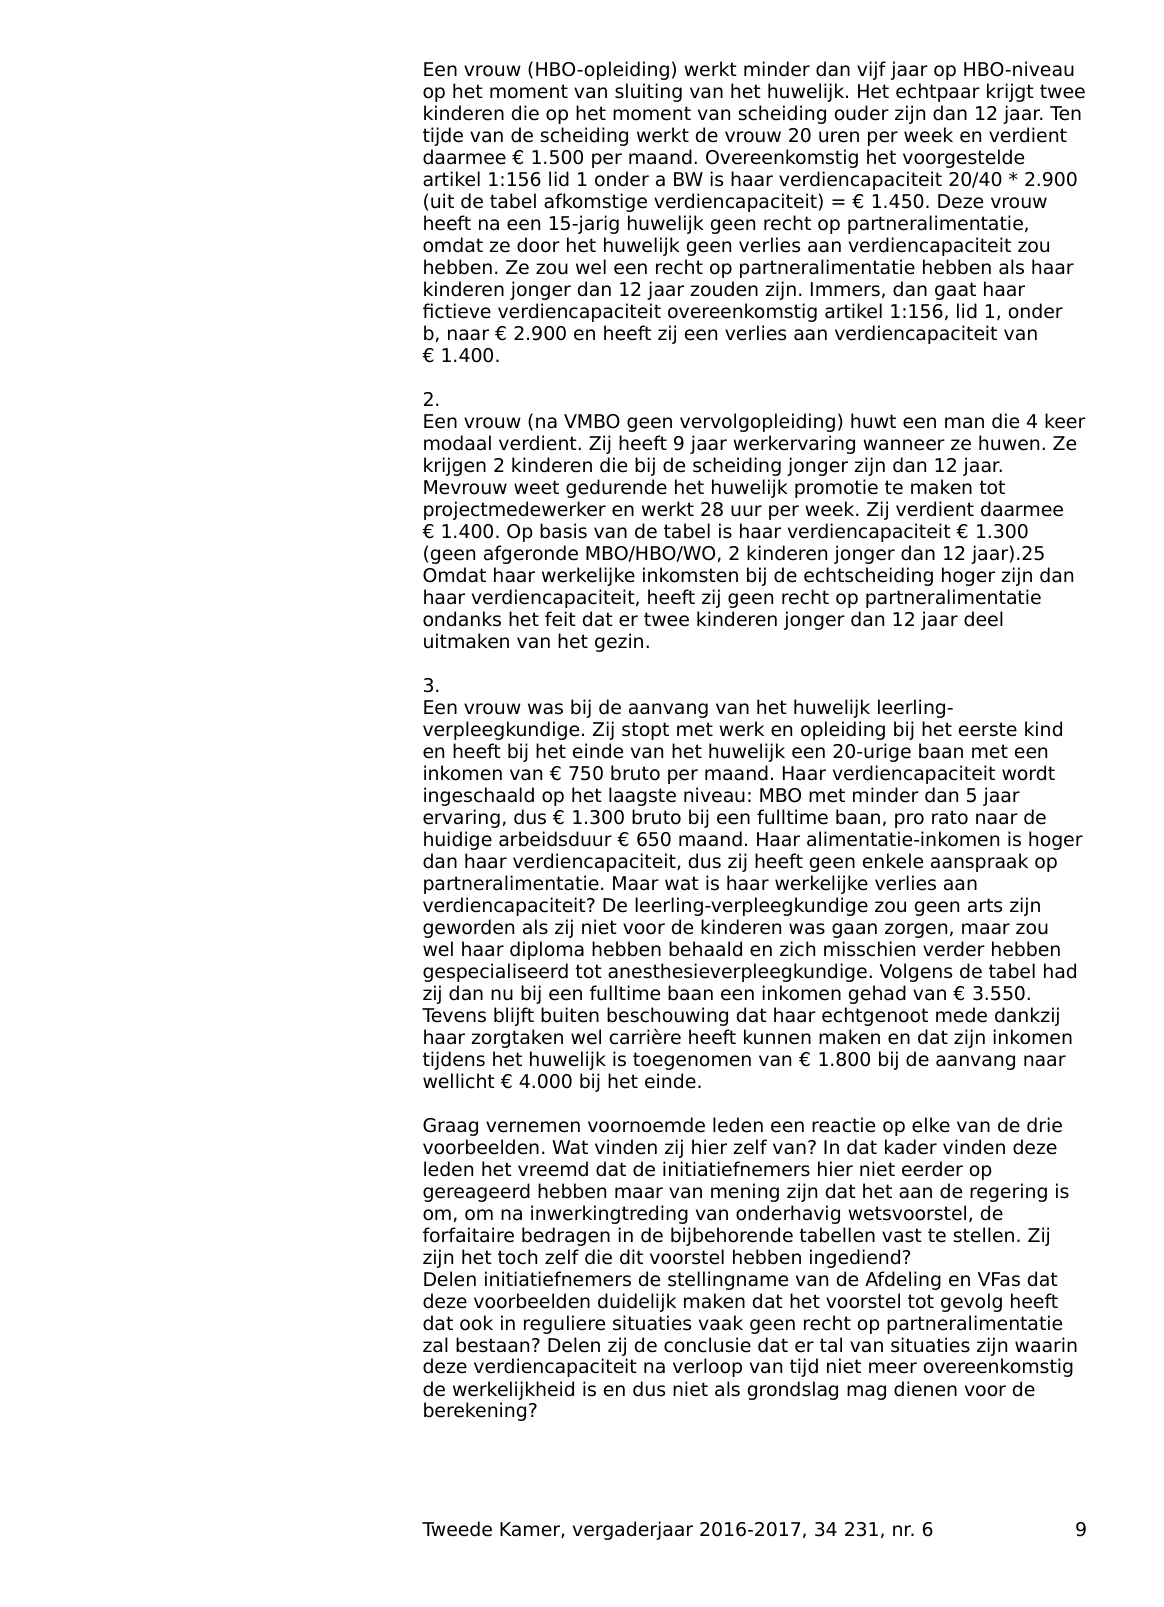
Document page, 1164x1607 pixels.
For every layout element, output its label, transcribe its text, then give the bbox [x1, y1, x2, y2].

text Graag vernemen voornoemde leden een reactie op elke van de drie voorbeelden. Wat vinden zij hier zelf van? In dat kader vinden deze leden het vreemd dat de initiatiefnemers hier niet eerder op gereageerd hebben maar van mening zijn dat het aan de regering is om, om na inwerkingtreding van onderhavig wetsvoorstel, de forfaitaire bedragen in de bijbehorende tabellen vast te stellen. Zij zijn het toch zelf die dit voorstel hebben ingediend? [422, 1115, 1087, 1268]
text Delen initiatiefnemers de stellingname van de Afdeling en VFas dat deze voorbeelden duidelijk maken dat het voorstel tot gevolg heeft dat ook in reguliere situaties vaak geen recht op partneralimentatie zal bestaan? Delen zij de conclusie dat er tal van situaties zijn waarin deze verdiencapaciteit na verloop van tijd niet meer overeenkomstig de werkelijkheid is en dus niet als grondslag mag dienen voor de berekening? [422, 1268, 1087, 1422]
text Een vrouw (HBO-opleiding) werkt minder dan vijf jaar op HBO-niveau op het moment van sluiting van het huwelijk. Het echtpaar krijgt twee kinderen die op het moment van scheiding ouder zijn dan 12 jaar. Ten tijde van de scheiding werkt de vrouw 20 uren per week en verdient daarmee € 1.500 per maand. Overeenkomstig het voorgestelde artikel 1:156 lid 1 onder a BW is haar verdiencapaciteit 20/40 * 2.900 (uit de tabel afkomstige verdiencapaciteit) = € 1.450. Deze vrouw heeft na een 15-jarig huwelijk geen recht op partneralimentatie, omdat ze door het huwelijk geen verlies aan verdiencapaciteit zou hebben. Ze zou wel een recht op partneralimentatie hebben als haar kinderen jonger dan 12 jaar zouden zijn. Immers, dan gaat haar fictieve verdiencapaciteit overeenkomstig artikel 1:156, lid 1, onder b, naar € 2.900 en heeft zij een verlies aan verdiencapaciteit van € 1.400. [422, 59, 1087, 367]
text Een vrouw (na VMBO geen vervolgopleiding) huwt een man die 4 keer modaal verdient. Zij heeft 9 jaar werkervaring wanneer ze huwen. Ze krijgen 2 kinderen die bij de scheiding jonger zijn dan 12 jaar. Mevrouw weet gedurende het huwelijk promotie te maken tot projectmedewerker en werkt 28 uur per week. Zij verdient daarmee € 1.400. Op basis van de tabel is haar verdiencapaciteit € 1.300 (geen afgeronde MBO/HBO/WO, 2 kinderen jonger dan 12 jaar).25 Omdat haar werkelijke inkomsten bij de echtscheiding hoger zijn dan haar verdiencapaciteit, heeft zij geen recht op partneralimentatie ondanks het feit dat er twee kinderen jonger dan 12 jaar deel uitmaken van het gezin. [422, 411, 1087, 653]
text 3. [422, 675, 1087, 697]
text 2. [422, 389, 1087, 411]
text Een vrouw was bij de aanvang van het huwelijk leerling-verpleegkundige. Zij stopt met werk en opleiding bij het eerste kind en heeft bij het einde van het huwelijk een 20-urige baan met een inkomen van € 750 bruto per maand. Haar verdiencapaciteit wordt ingeschaald op het laagste niveau: MBO met minder dan 5 jaar ervaring, dus € 1.300 bruto bij een fulltime baan, pro rato naar de huidige arbeidsduur € 650 maand. Haar alimentatie-inkomen is hoger dan haar verdiencapaciteit, dus zij heeft geen enkele aanspraak op partneralimentatie. Maar wat is haar werkelijke verlies aan verdiencapaciteit? De leerling-verpleegkundige zou geen arts zijn geworden als zij niet voor de kinderen was gaan zorgen, maar zou wel haar diploma hebben behaald en zich misschien verder hebben gespecialiseerd tot anesthesieverpleegkundige. Volgens de tabel had zij dan nu bij een fulltime baan een inkomen gehad van € 3.550. Tevens blijft buiten beschouwing dat haar echtgenoot mede dankzij haar zorgtaken wel carrière heeft kunnen maken en dat zijn inkomen tijdens het huwelijk is toegenomen van € 1.800 bij de aanvang naar wellicht € 4.000 bij het einde. [422, 697, 1087, 1092]
